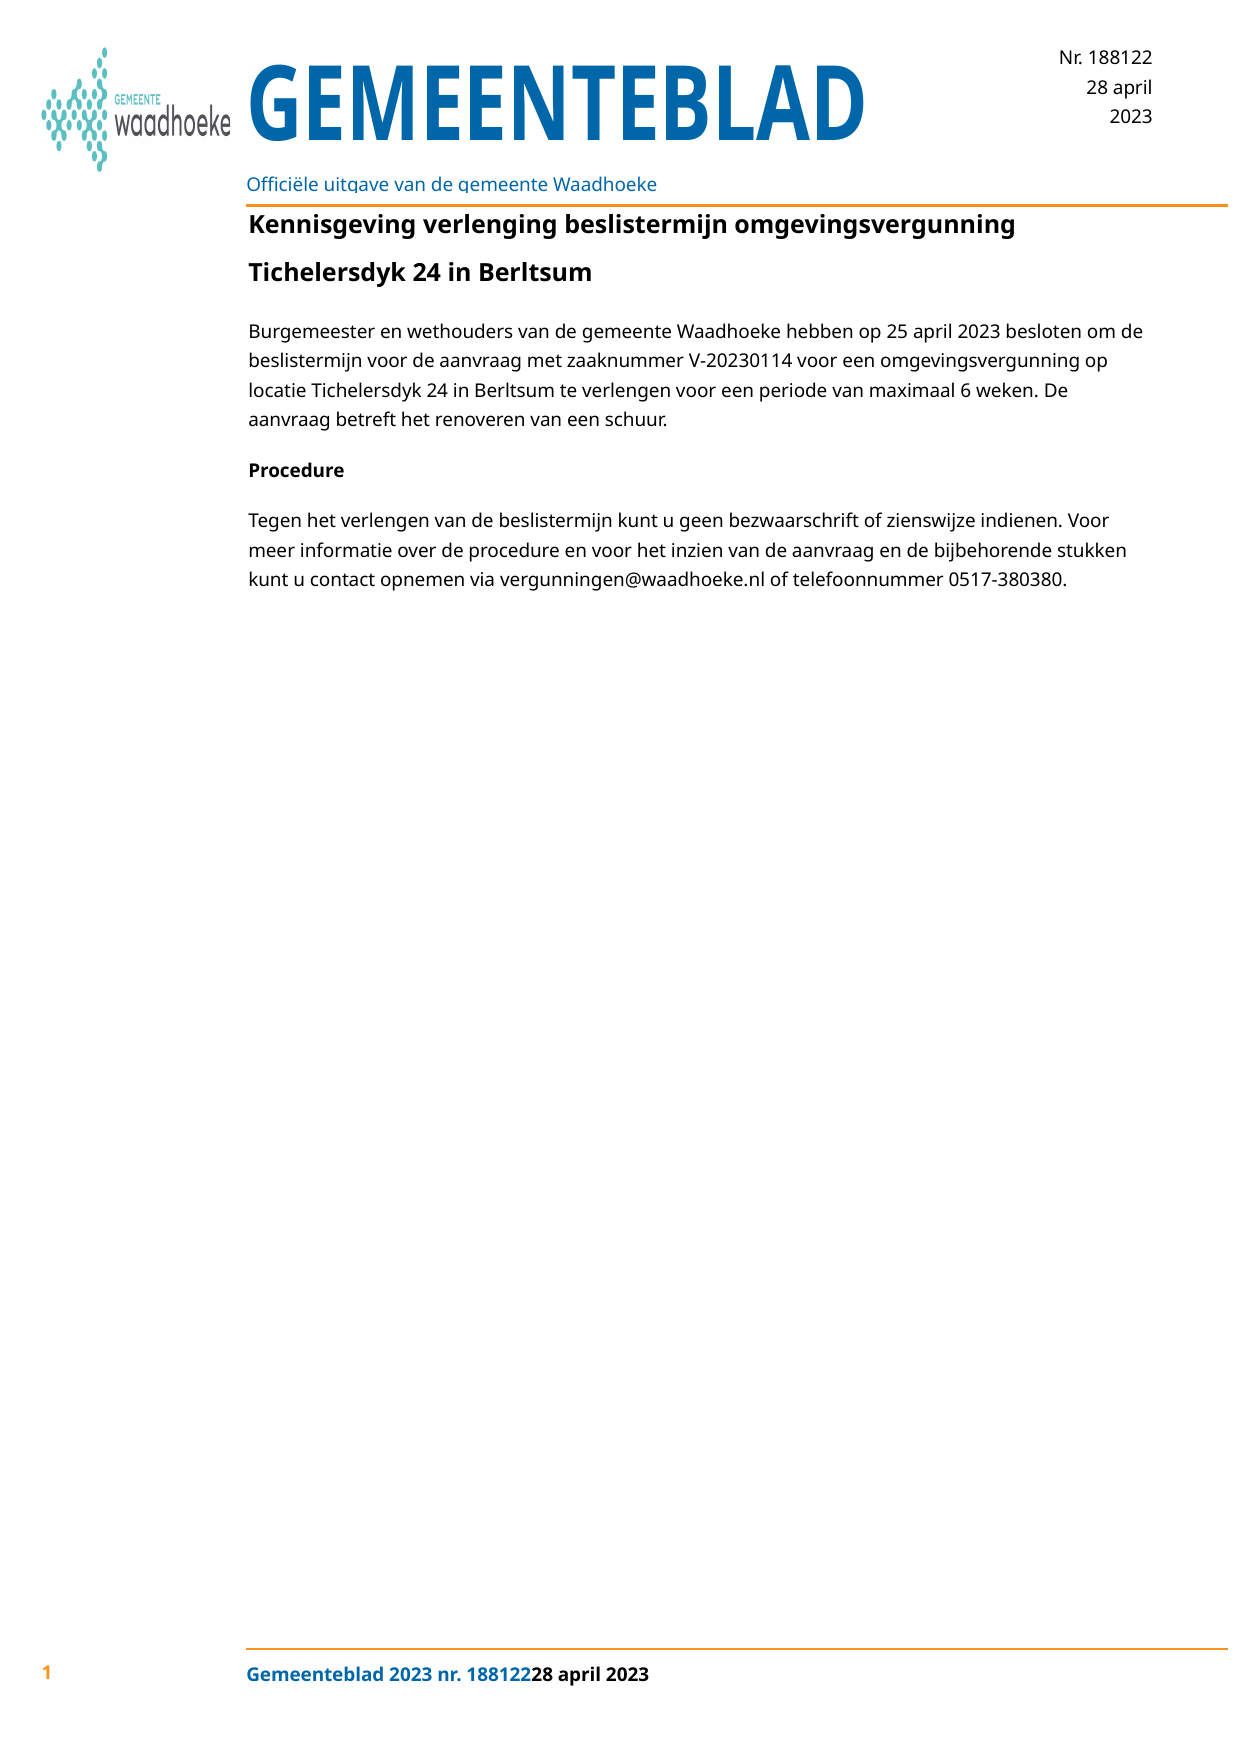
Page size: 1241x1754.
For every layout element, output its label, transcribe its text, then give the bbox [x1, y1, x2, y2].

text Kennisgeving verlenging beslistermijn omgevingsvergunning Tichelersdyk 24 in Berltsum [248, 207, 1152, 288]
picture [41, 47, 231, 172]
text Tegen het verlengen van de beslistermijn kunt u geen bezwaarschrift of zienswijze indienen. Voor meer informatie over de procedure en voor het inzien van de aanvraag en de bijbehorende stukken kunt u contact opnemen via vergunningen@waadhoeke.nl of telefoonnummer 0517-380380. [248, 507, 1152, 592]
text Procedure [248, 457, 1152, 483]
text Burgemeester en wethouders van de gemeente Waadhoeke hebben op 25 april 2023 besloten om de beslistermijn voor de aanvraag met zaaknummer V-20230114 voor een omgevingsvergunning op locatie Tichelersdyk 24 in Berltsum te verlengen voor een periode van maximaal 6 weken. De aanvraag betreft het renoveren van een schuur. [248, 318, 1152, 432]
